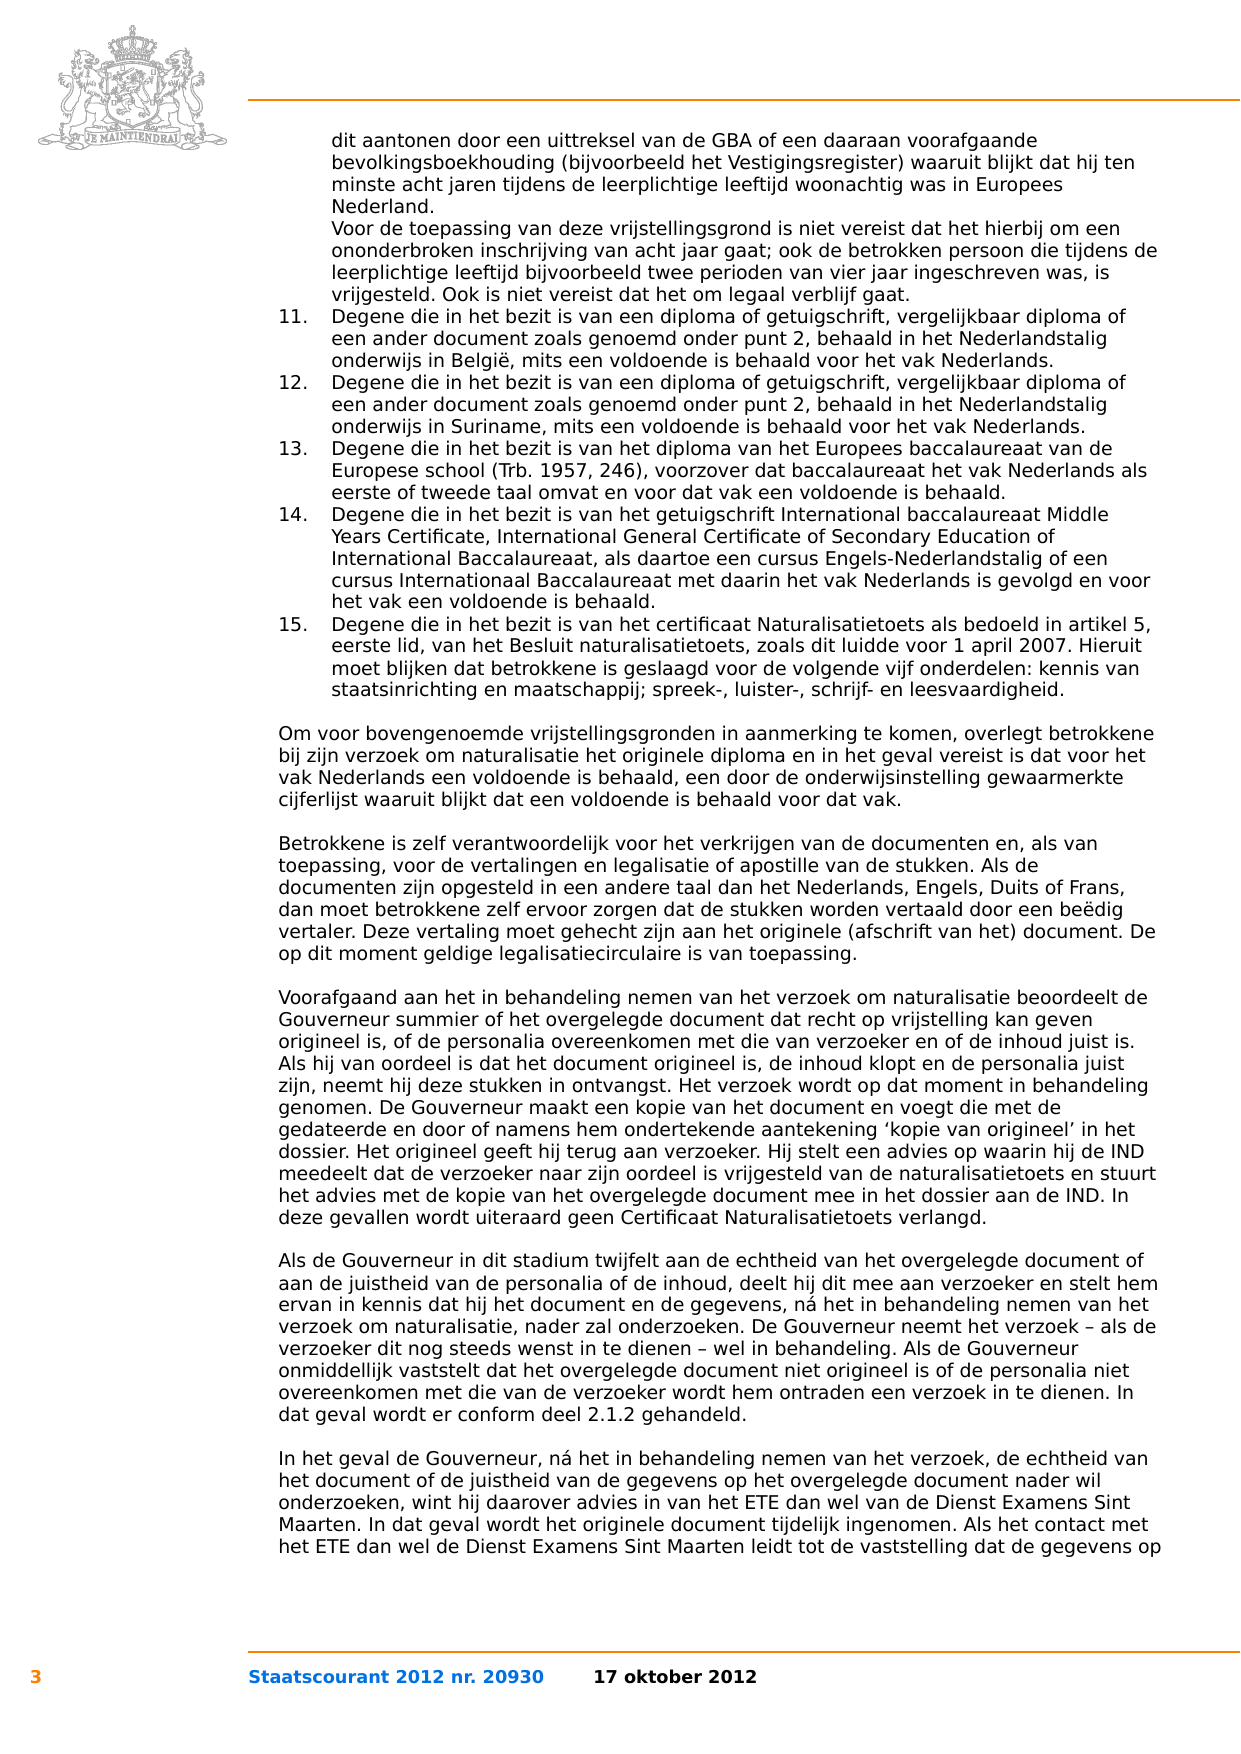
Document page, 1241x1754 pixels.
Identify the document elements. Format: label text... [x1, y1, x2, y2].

text 11. Degene die in het bezit is van een diploma of getuigschrift, vergelijkbaar diploma of een ander document zoals genoemd onder punt 2, behaald in het Nederlandstalig onderwijs in België, mits een voldoende is behaald voor het vak Nederlands. [278, 306, 1163, 372]
text 14. Degene die in het bezit is van het getuigschrift International baccalaureaat Middle Years Certificate, International General Certificate of Secondary Education of International Baccalaureaat, als daartoe een cursus Engels-Nederlandstalig of een cursus Internationaal Baccalaureaat met daarin het vak Nederlands is gevolgd en voor het vak een voldoende is behaald. [278, 503, 1163, 613]
text In het geval de Gouverneur, ná het in behandeling nemen van het verzoek, de echtheid van het document of de juistheid van de gegevens op het overgelegde document nader wil onderzoeken, wint hij daarover advies in van het ETE dan wel van de Dienst Examens Sint Maarten. In dat geval wordt het originele document tijdelijk ingenomen. Als het contact met het ETE dan wel de Dienst Examens Sint Maarten leidt tot de vaststelling dat de gegevens op [278, 1448, 1163, 1558]
text 13. Degene die in het bezit is van het diploma van het Europees baccalaureaat van de Europese school (Trb. 1957, 246), voorzover dat baccalaureaat het vak Nederlands als eerste of tweede taal omvat en voor dat vak een voldoende is behaald. [278, 438, 1163, 503]
text Als de Gouverneur in dit stadium twijfelt aan de echtheid van het overgelegde document of aan de juistheid van de personalia of de inhoud, deelt hij dit mee aan verzoeker en stelt hem ervan in kennis dat hij het document en de gegevens, ná het in behandeling nemen van het verzoek om naturalisatie, nader zal onderzoeken. De Gouverneur neemt het verzoek – als de verzoeker dit nog steeds wenst in te dienen – wel in behandeling. Als de Gouverneur onmiddellijk vaststelt dat het overgelegde document niet origineel is of de personalia niet overeenkomen met die van de verzoeker wordt hem ontraden een verzoek in te dienen. In dat geval wordt er conform deel 2.1.2 gehandeld. [278, 1250, 1163, 1426]
text Voor de toepassing van deze vrijstellingsgrond is niet vereist dat het hierbij om een ononderbroken inschrijving van acht jaar gaat; ook de betrokken persoon die tijdens de leerplichtige leeftijd bijvoorbeeld twee perioden van vier jaar ingeschreven was, is vrijgesteld. Ook is niet vereist dat het om legaal verblijf gaat. [331, 218, 1163, 306]
text Om voor bovengenoemde vrijstellingsgronden in aanmerking te komen, overlegt betrokkene bij zijn verzoek om naturalisatie het originele diploma en in het geval vereist is dat voor het vak Nederlands een voldoende is behaald, een door de onderwijsinstelling gewaarmerkte cijferlijst waaruit blijkt dat een voldoende is behaald voor dat vak. [278, 723, 1163, 811]
text Voorafgaand aan het in behandeling nemen van het verzoek om naturalisatie beoordeelt de Gouverneur summier of het overgelegde document dat recht op vrijstelling kan geven origineel is, of de personalia overeenkomen met die van verzoeker en of de inhoud juist is. Als hij van oordeel is dat het document origineel is, de inhoud klopt en de personalia juist zijn, neemt hij deze stukken in ontvangst. Het verzoek wordt op dat moment in behandeling genomen. De Gouverneur maakt een kopie van het document en voegt die met de gedateerde en door of namens hem ondertekende aantekening ‘kopie van origineel’ in het dossier. Het origineel geeft hij terug aan verzoeker. Hij stelt een advies op waarin hij de IND meedeelt dat de verzoeker naar zijn oordeel is vrijgesteld van de naturalisatietoets en stuurt het advies met de kopie van het overgelegde document mee in het dossier aan de IND. In deze gevallen wordt uiteraard geen Certificaat Naturalisatietoets verlangd. [278, 987, 1163, 1228]
text 12. Degene die in het bezit is van een diploma of getuigschrift, vergelijkbaar diploma of een ander document zoals genoemd onder punt 2, behaald in het Nederlandstalig onderwijs in Suriname, mits een voldoende is behaald voor het vak Nederlands. [278, 372, 1163, 438]
picture [38, 25, 227, 150]
text 15. Degene die in het bezit is van het certificaat Naturalisatietoets als bedoeld in artikel 5, eerste lid, van het Besluit naturalisatietoets, zoals dit luidde voor 1 april 2007. Hieruit moet blijken dat betrokkene is geslaagd voor de volgende vijf onderdelen: kennis van staatsinrichting en maatschappij; spreek-, luister-, schrijf- en leesvaardigheid. [278, 613, 1163, 701]
text Betrokkene is zelf verantwoordelijk voor het verkrijgen van de documenten en, als van toepassing, voor de vertalingen en legalisatie of apostille van de stukken. Als de documenten zijn opgesteld in een andere taal dan het Nederlands, Engels, Duits of Frans, dan moet betrokkene zelf ervoor zorgen dat de stukken worden vertaald door een beëdig vertaler. Deze vertaling moet gehecht zijn aan het originele (afschrift van het) document. De op dit moment geldige legalisatiecirculaire is van toepassing. [278, 833, 1163, 965]
text dit aantonen door een uittreksel van de GBA of een daaraan voorafgaande bevolkingsboekhouding (bijvoorbeeld het Vestigingsregister) waaruit blijkt dat hij ten minste acht jaren tijdens de leerplichtige leeftijd woonachtig was in Europees Nederland. [278, 130, 1163, 218]
